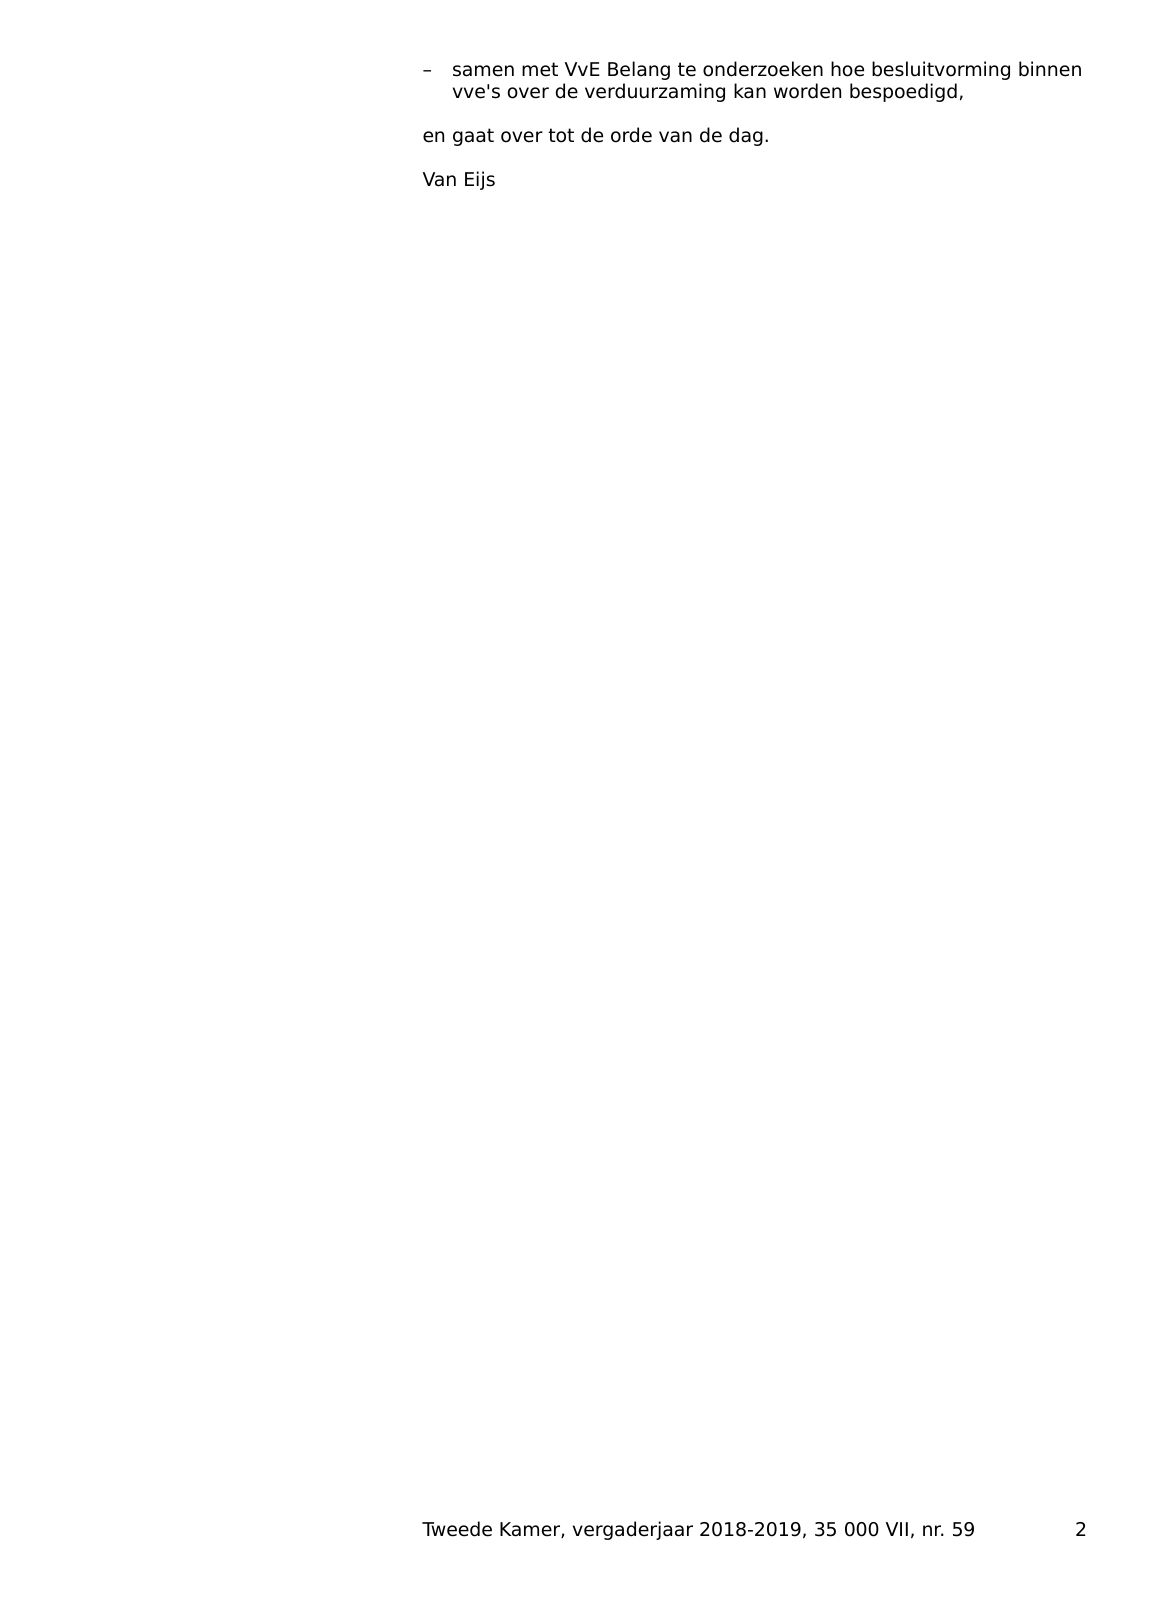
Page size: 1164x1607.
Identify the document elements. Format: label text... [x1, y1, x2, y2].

text – samen met VvE Belang te onderzoeken hoe besluitvorming binnen vve's over de verduurzaming kan worden bespoedigd, [422, 59, 1087, 103]
text en gaat over tot de orde van de dag. [422, 125, 1087, 147]
text Van Eijs [422, 169, 1087, 191]
